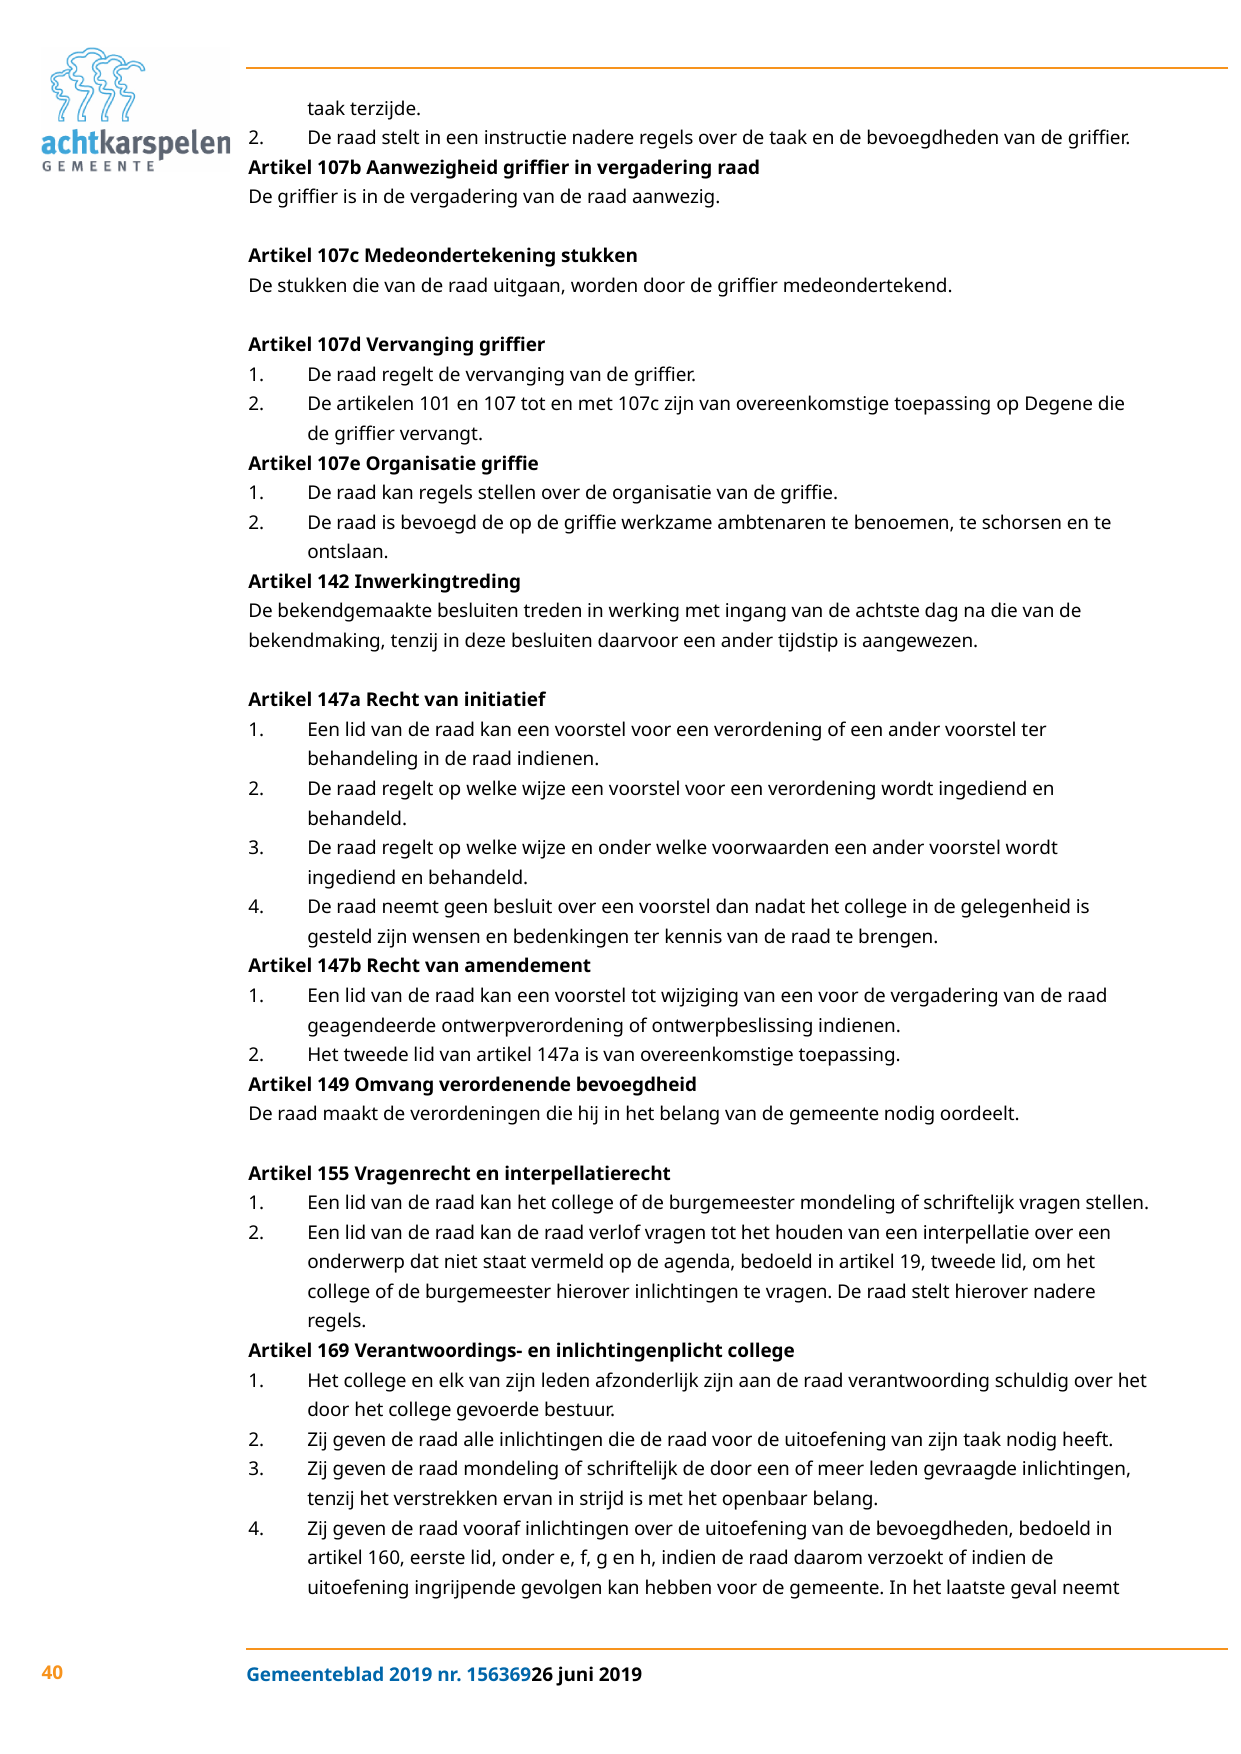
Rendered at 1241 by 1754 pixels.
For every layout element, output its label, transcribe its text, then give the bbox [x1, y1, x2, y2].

text De griffier is in de vergadering van de raad aanwezig. [248, 183, 1152, 209]
text De raad maakt de verordeningen die hij in het belang van de gemeente nodig oordeelt. [248, 1101, 1152, 1126]
list De artikelen 101 en 107 tot en met 107c zijn van overeenkomstige toepassing op Degene die de griffier vervangt. [248, 391, 1152, 446]
list De raad is bevoegd de op de griffie werkzame ambtenaren te benoemen, te schorsen en te ontslaan. [248, 509, 1152, 564]
list De raad neemt geen besluit over een voorstel dan nadat het college in de gelegenheid is gesteld zijn wensen en bedenkingen ter kennis van de raad te brengen. [248, 893, 1152, 949]
list De raad regelt op welke wijze en onder welke voorwaarden een ander voorstel wordt ingediend en behandeld. [248, 834, 1152, 890]
picture [41, 47, 231, 172]
list De raad kan regels stellen over de organisatie van de griffie. [248, 479, 1152, 505]
list Zij geven de raad alle inlichtingen die de raad voor de uitoefening van zijn taak nodig heeft. [248, 1426, 1152, 1452]
list De raad stelt in een instructie nadere regels over de taak en de bevoegdheden van de griffier. [248, 124, 1152, 150]
text Artikel 107d Vervanging griffier [248, 331, 1152, 357]
list Een lid van de raad kan het college of de burgemeester mondeling of schriftelijk vragen stellen. [248, 1189, 1152, 1215]
list Het tweede lid van artikel 147a is van overeenkomstige toepassing. [248, 1041, 1152, 1067]
text Artikel 169 Verantwoordings- en inlichtingenplicht college [248, 1337, 1152, 1363]
text Artikel 142 Inwerkingtreding [248, 568, 1152, 594]
text Artikel 149 Omvang verordenende bevoegdheid [248, 1071, 1152, 1097]
list Een lid van de raad kan de raad verlof vragen tot het houden van een interpellatie over een onderwerp dat niet staat vermeld op de agenda, bedoeld in artikel 19, tweede lid, om het college of de burgemeester hierover inlichtingen te vragen. De raad stelt hierover nadere regels. [248, 1219, 1152, 1333]
list Het college en elk van zijn leden afzonderlijk zijn aan de raad verantwoording schuldig over het door het college gevoerde bestuur. [248, 1367, 1152, 1422]
list Een lid van de raad kan een voorstel voor een verordening of een ander voorstel ter behandeling in de raad indienen. [248, 716, 1152, 771]
text De bekendgemaakte besluiten treden in werking met ingang van de achtste dag na die van de bekendmaking, tenzij in deze besluiten daarvoor een ander tijdstip is aangewezen. [248, 598, 1152, 653]
list Zij geven de raad vooraf inlichtingen over de uitoefening van de bevoegdheden, bedoeld in artikel 160, eerste lid, onder e, f, g en h, indien de raad daarom verzoekt of indien de uitoefening ingrijpende gevolgen kan hebben voor de gemeente. In het laatste geval neemt [248, 1515, 1152, 1600]
text Artikel 107b Aanwezigheid griffier in vergadering raad [248, 154, 1152, 180]
text Artikel 107c Medeondertekening stukken [248, 243, 1152, 268]
list Een lid van de raad kan een voorstel tot wijziging van een voor de vergadering van de raad geagendeerde ontwerpverordening of ontwerpbeslissing indienen. [248, 982, 1152, 1038]
list De raad regelt de vervanging van de griffier. [248, 361, 1152, 387]
text Artikel 147a Recht van initiatief [248, 686, 1152, 712]
text De stukken die van de raad uitgaan, worden door de griffier medeondertekend. [248, 272, 1152, 298]
text Artikel 155 Vragenrecht en interpellatierecht [248, 1160, 1152, 1186]
list taak terzijde. [248, 95, 1152, 121]
text Artikel 147b Recht van amendement [248, 953, 1152, 978]
text Artikel 107e Organisatie griffie [248, 450, 1152, 476]
list De raad regelt op welke wijze een voorstel voor een verordening wordt ingediend en behandeld. [248, 775, 1152, 831]
list Zij geven de raad mondeling of schriftelijk de door een of meer leden gevraagde inlichtingen, tenzij het verstrekken ervan in strijd is met het openbaar belang. [248, 1456, 1152, 1511]
